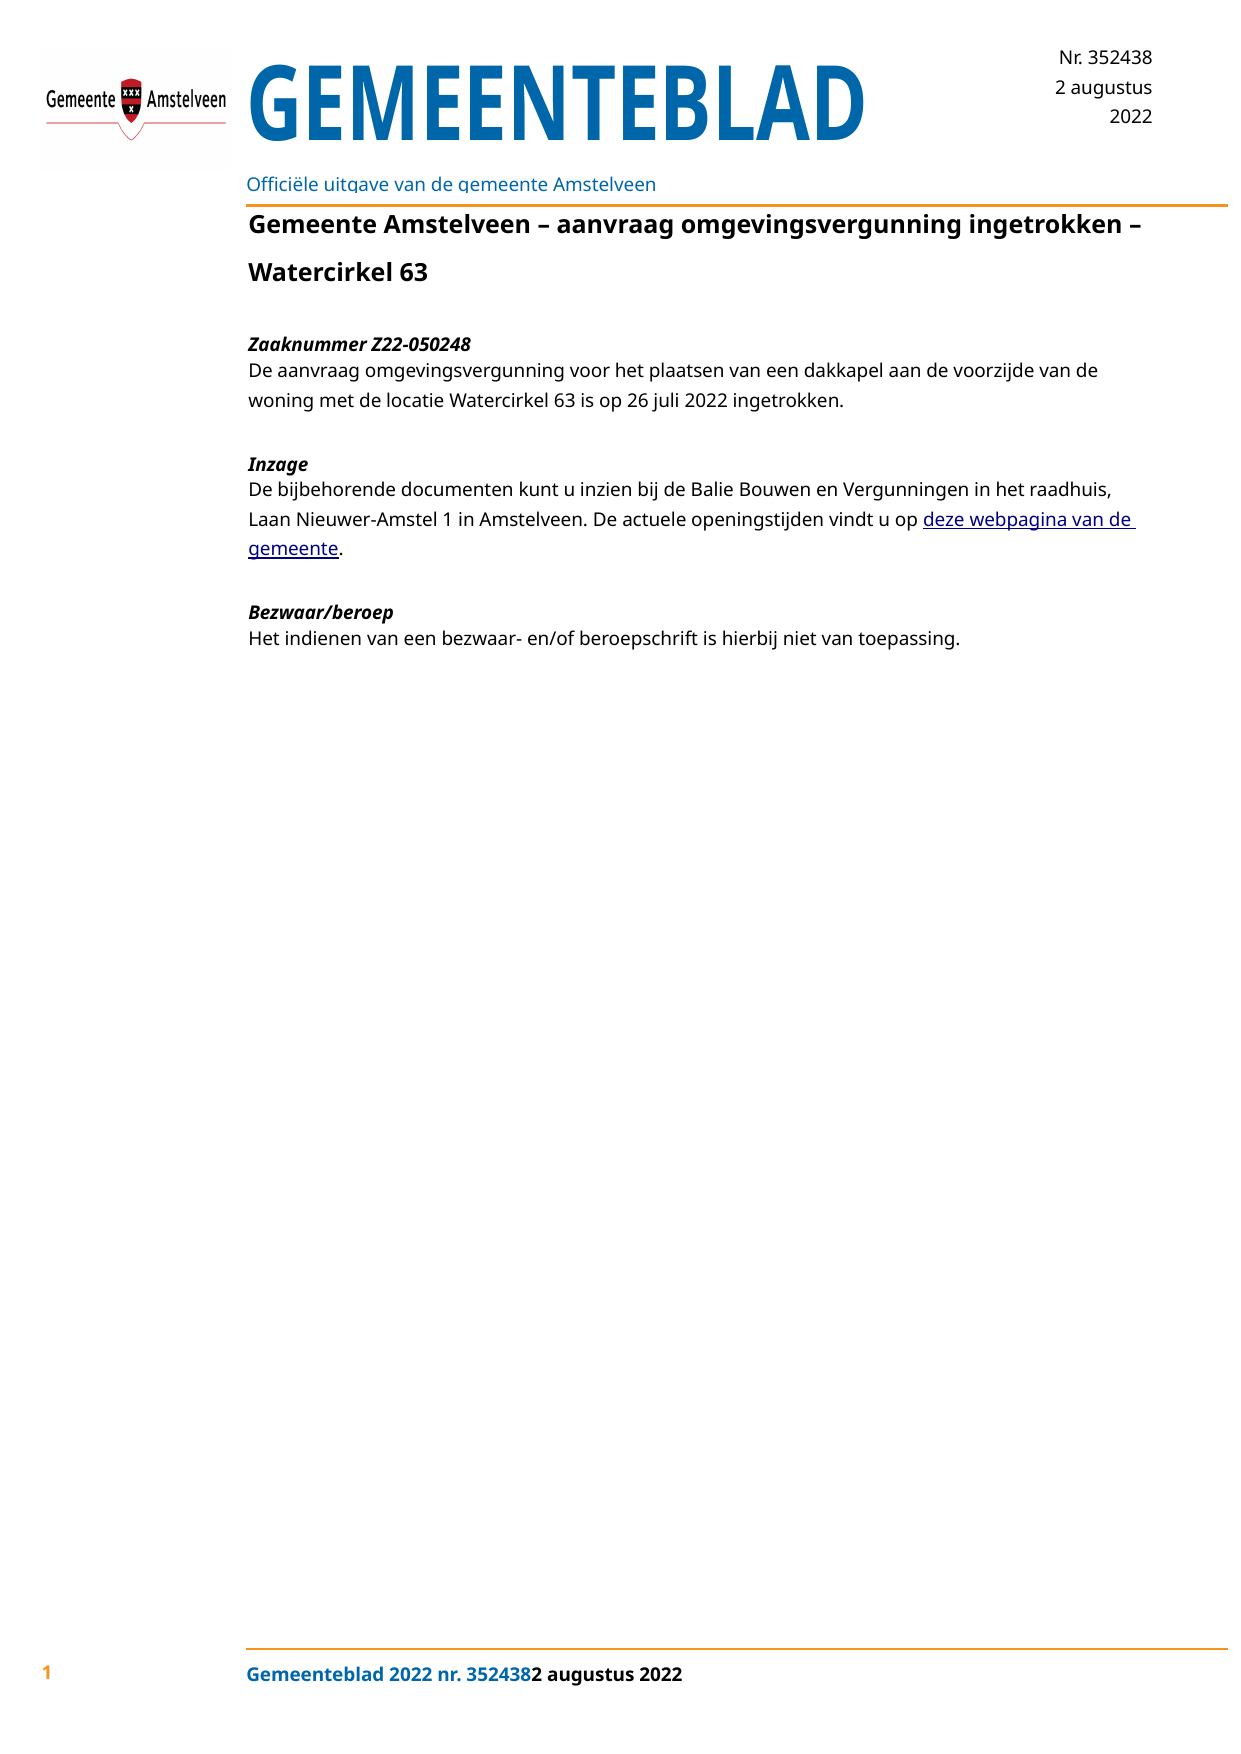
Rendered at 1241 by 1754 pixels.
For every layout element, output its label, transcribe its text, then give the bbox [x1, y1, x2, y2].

text Bezwaar/beroep [248, 599, 1152, 625]
text Zaaknummer Z22-050248 [248, 331, 1152, 357]
text De bijbehorende documenten kunt u inzien bij de Balie Bouwen en Vergunningen in het raadhuis, Laan Nieuwer-Amstel 1 in Amstelveen. De actuele openingstijden vindt u op deze webpagina van de gemeente. [248, 476, 1152, 561]
picture [41, 47, 231, 172]
text Inzage [248, 451, 1152, 476]
text Het indienen van een bezwaar- en/of beroepschrift is hierbij niet van toepassing. [248, 625, 1152, 651]
text Gemeente Amstelveen – aanvraag omgevingsvergunning ingetrokken – Watercirkel 63 [248, 207, 1152, 288]
text De aanvraag omgevingsvergunning voor het plaatsen van een dakkapel aan de voorzijde van de woning met de locatie Watercirkel 63 is op 26 juli 2022 ingetrokken. [248, 357, 1152, 412]
